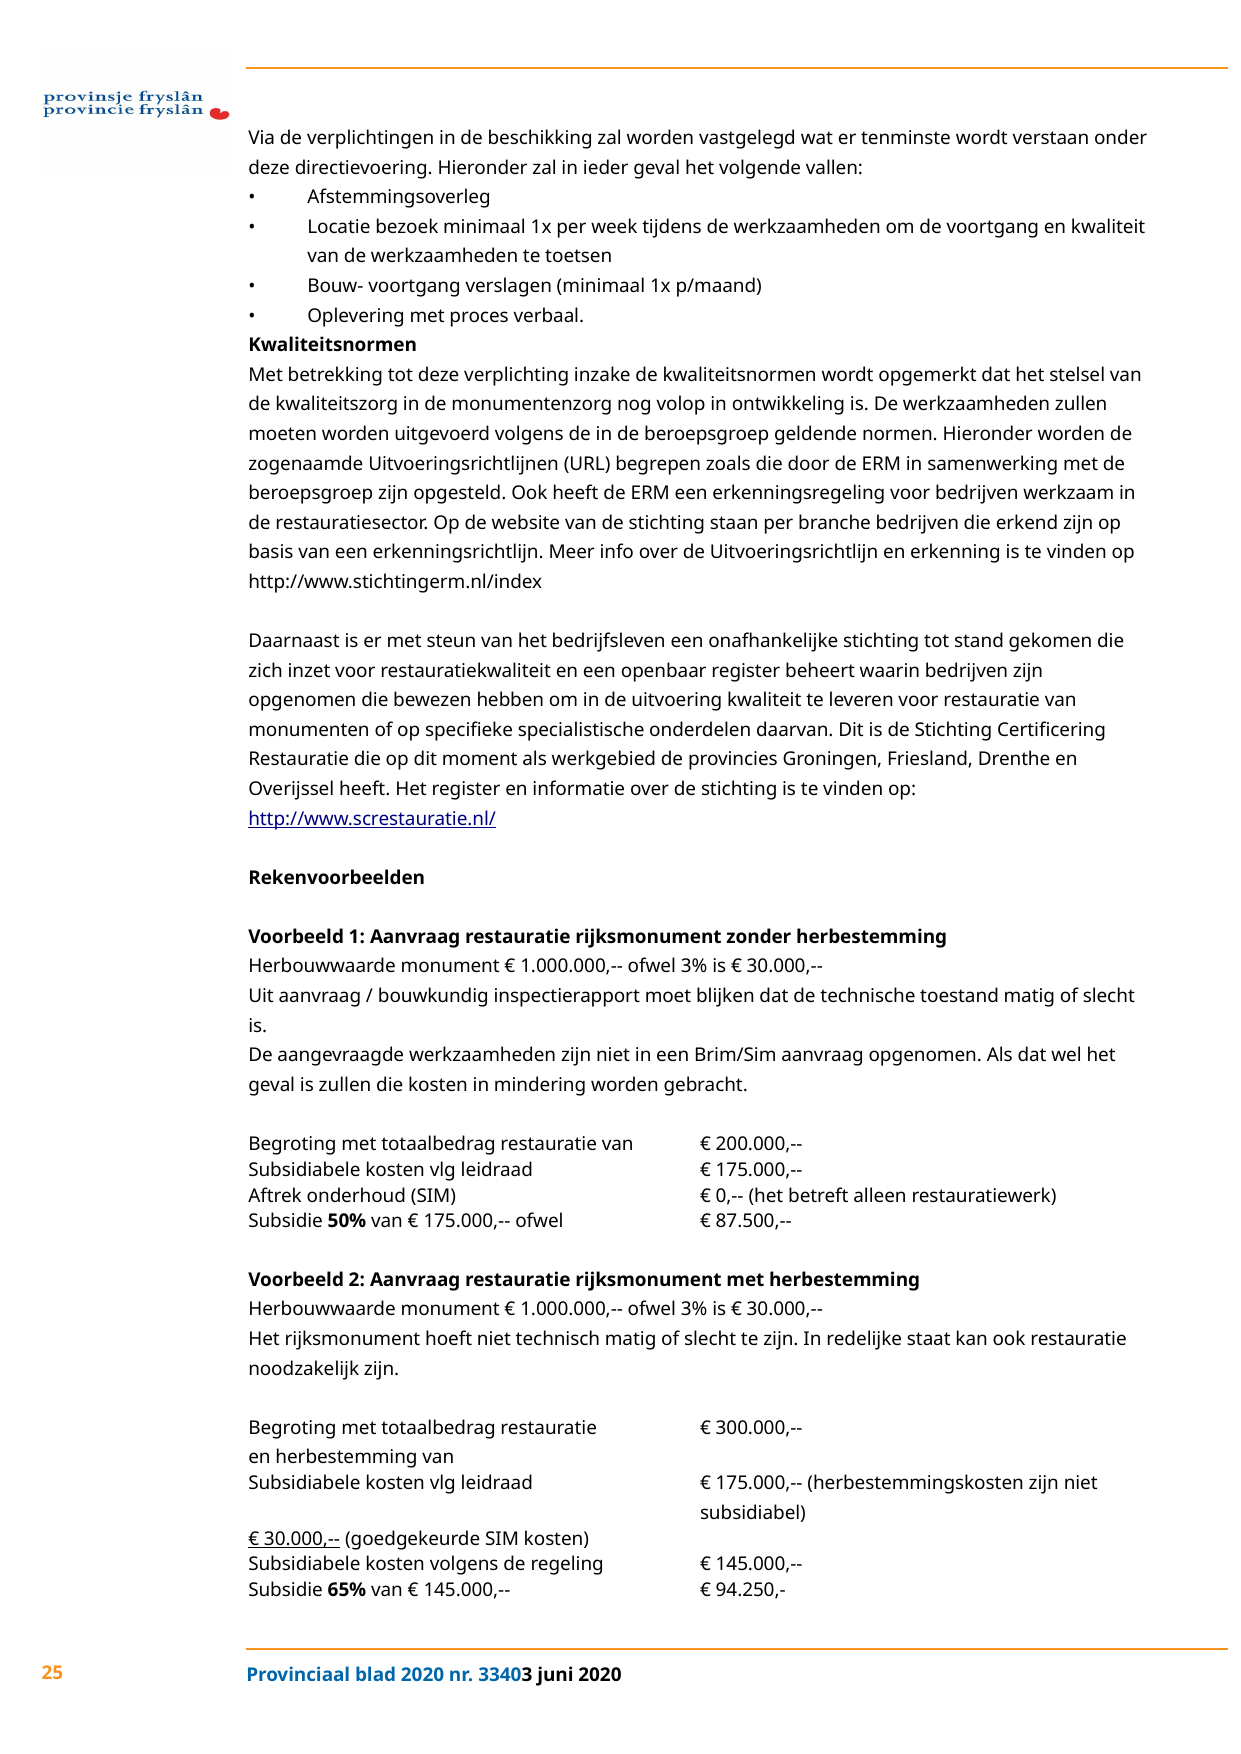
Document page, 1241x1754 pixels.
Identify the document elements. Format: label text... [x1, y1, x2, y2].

table_cell € 30.000,-- (goedgekeurde SIM kosten) [248, 1525, 700, 1550]
list Afstemmingsoverleg [248, 183, 1152, 209]
table_cell [700, 1525, 1152, 1550]
text Met betrekking tot deze verplichting inzake de kwaliteitsnormen wordt opgemerkt dat het stelsel van de kwaliteitszorg in de monumentenzorg nog volop in ontwikkeling is. De werkzaamheden zullen moeten worden uitgevoerd volgens de in de beroepsgroep geldende normen. Hieronder worden de zogenaamde Uitvoeringsrichtlijnen (URL) begrepen zoals die door de ERM in samenwerking met de beroepsgroep zijn opgesteld. Ook heeft de ERM een erkenningsregeling voor bedrijven werkzaam in de restauratiesector. Op de website van de stichting staan per branche bedrijven die erkend zijn op basis van een erkenningsrichtlijn. Meer info over de Uitvoeringsrichtlijn en erkenning is te vinden op http://www.stichtingerm.nl/index [248, 361, 1152, 594]
table_cell € 94.250,- [700, 1576, 1152, 1602]
table_cell Subsidiabele kosten volgens de regeling [248, 1550, 700, 1576]
table_cell Subsidiabele kosten vlg leidraad [248, 1469, 700, 1525]
table_cell € 0,-- (het betreft alleen restauratiewerk) [700, 1182, 1152, 1207]
table_cell € 175.000,-- [700, 1156, 1152, 1182]
text De aangevraagde werkzaamheden zijn niet in een Brim/Sim aanvraag opgenomen. Als dat wel het geval is zullen die kosten in mindering worden gebracht. [248, 1041, 1152, 1097]
table_header Begroting met totaalbedrag restauratie van [248, 1130, 700, 1156]
table_header € 300.000,-- [700, 1414, 1152, 1469]
table_header € 200.000,-- [700, 1130, 1152, 1156]
table_cell Subsidiabele kosten vlg leidraad [248, 1156, 700, 1182]
text Kwaliteitsnormen [248, 331, 1152, 357]
table_cell € 87.500,-- [700, 1208, 1152, 1233]
picture [41, 47, 231, 172]
text Uit aanvraag / bouwkundig inspectierapport moet blijken dat de technische toestand matig of slecht is. [248, 982, 1152, 1038]
text Voorbeeld 2: Aanvraag restauratie rijksmonument met herbestemming [248, 1266, 1152, 1292]
text Daarnaast is er met steun van het bedrijfsleven een onafhankelijke stichting tot stand gekomen die zich inzet voor restauratiekwaliteit en een openbaar register beheert waarin bedrijven zijn opgenomen die bewezen hebben om in de uitvoering kwaliteit te leveren voor restauratie van monumenten of op specifieke specialistische onderdelen daarvan. Dit is de Stichting Certificering Restauratie die op dit moment als werkgebied de provincies Groningen, Friesland, Drenthe en Overijssel heeft. Het register en informatie over de stichting is te vinden op: http://www.screstauratie.nl/ [248, 627, 1152, 831]
table_header Begroting met totaalbedrag restauratie en herbestemming van [248, 1414, 700, 1469]
text Herbouwwaarde monument € 1.000.000,-- ofwel 3% is € 30.000,-- [248, 1296, 1152, 1321]
table_cell € 145.000,-- [700, 1550, 1152, 1576]
table_cell Aftrek onderhoud (SIM) [248, 1182, 700, 1207]
text Rekenvoorbeelden [248, 864, 1152, 890]
list Locatie bezoek minimaal 1x per week tijdens de werkzaamheden om de voortgang en kwaliteit van de werkzaamheden te toetsen [248, 213, 1152, 268]
list Bouw- voortgang verslagen (minimaal 1x p/maand) [248, 272, 1152, 298]
text Via de verplichtingen in de beschikking zal worden vastgelegd wat er tenminste wordt verstaan onder deze directievoering. Hieronder zal in ieder geval het volgende vallen: [248, 124, 1152, 180]
table_cell € 175.000,-- (herbestemmingskosten zijn niet subsidiabel) [700, 1469, 1152, 1525]
text Herbouwwaarde monument € 1.000.000,-- ofwel 3% is € 30.000,-- [248, 953, 1152, 978]
table_cell Subsidie 50% van € 175.000,-- ofwel [248, 1208, 700, 1233]
text Voorbeeld 1: Aanvraag restauratie rijksmonument zonder herbestemming [248, 923, 1152, 949]
table_cell Subsidie 65% van € 145.000,-- [248, 1576, 700, 1602]
text Het rijksmonument hoeft niet technisch matig of slecht te zijn. In redelijke staat kan ook restauratie noodzakelijk zijn. [248, 1325, 1152, 1381]
list Oplevering met proces verbaal. [248, 302, 1152, 328]
